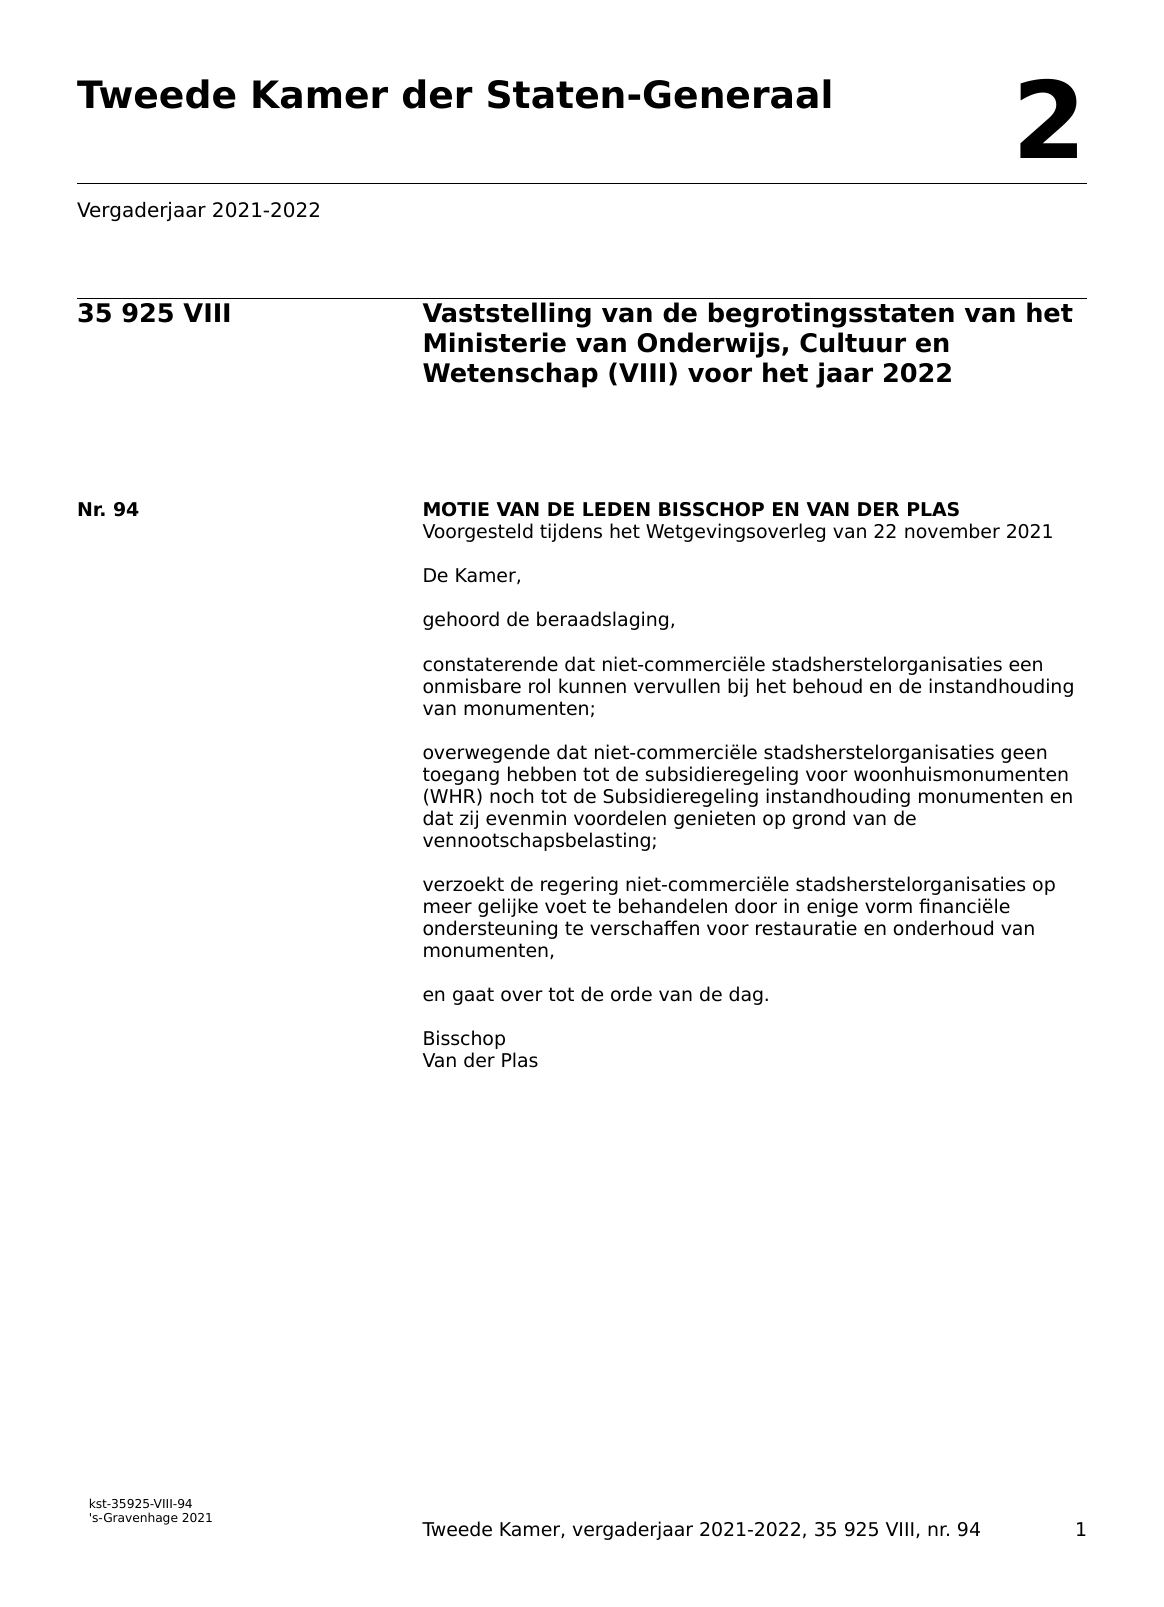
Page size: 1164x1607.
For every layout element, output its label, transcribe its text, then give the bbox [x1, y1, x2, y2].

subtitle Nr. 94 MOTIE VAN DE LEDEN BISSCHOP EN VAN DER PLAS [77, 499, 1087, 521]
text gehoord de beraadslaging, [422, 609, 1087, 631]
table_cell Vergaderjaar 2021-2022 [77, 184, 1087, 298]
text kst-35925-VIII-94 [88, 1497, 323, 1511]
text constaterende dat niet-commerciële stadsherstelorganisaties een onmisbare rol kunnen vervullen bij het behoud en de instandhouding van monumenten; [422, 653, 1087, 719]
text Voorgesteld tijdens het Wetgevingsoverleg van 22 november 2021 [422, 521, 1087, 543]
text 's-Gravenhage 2021 [88, 1511, 323, 1525]
text De Kamer, [422, 565, 1087, 587]
subtitle 35 925 VIII Vaststelling van de begrotingsstaten van het Ministerie van Onderwijs, Cultuur en Wetenschap (VIII) voor het jaar 2022 [77, 299, 1087, 388]
text overwegende dat niet-commerciële stadsherstelorganisaties geen toegang hebben tot de subsidieregeling voor woonhuismonumenten (WHR) noch tot de Subsidieregeling instandhouding monumenten en dat zij evenmin voordelen genieten op grond van de vennootschapsbelasting; [422, 742, 1087, 852]
text en gaat over tot de orde van de dag. [422, 984, 1087, 1006]
text Bisschop [422, 1028, 1087, 1050]
table_header Tweede Kamer der Staten-Generaal [77, 59, 886, 183]
table_header 2 [886, 59, 1087, 183]
text Van der Plas [422, 1050, 1087, 1072]
text verzoekt de regering niet-commerciële stadsherstelorganisaties op meer gelijke voet te behandelen door in enige vorm financiële ondersteuning te verschaffen voor restauratie en onderhoud van monumenten, [422, 874, 1087, 962]
